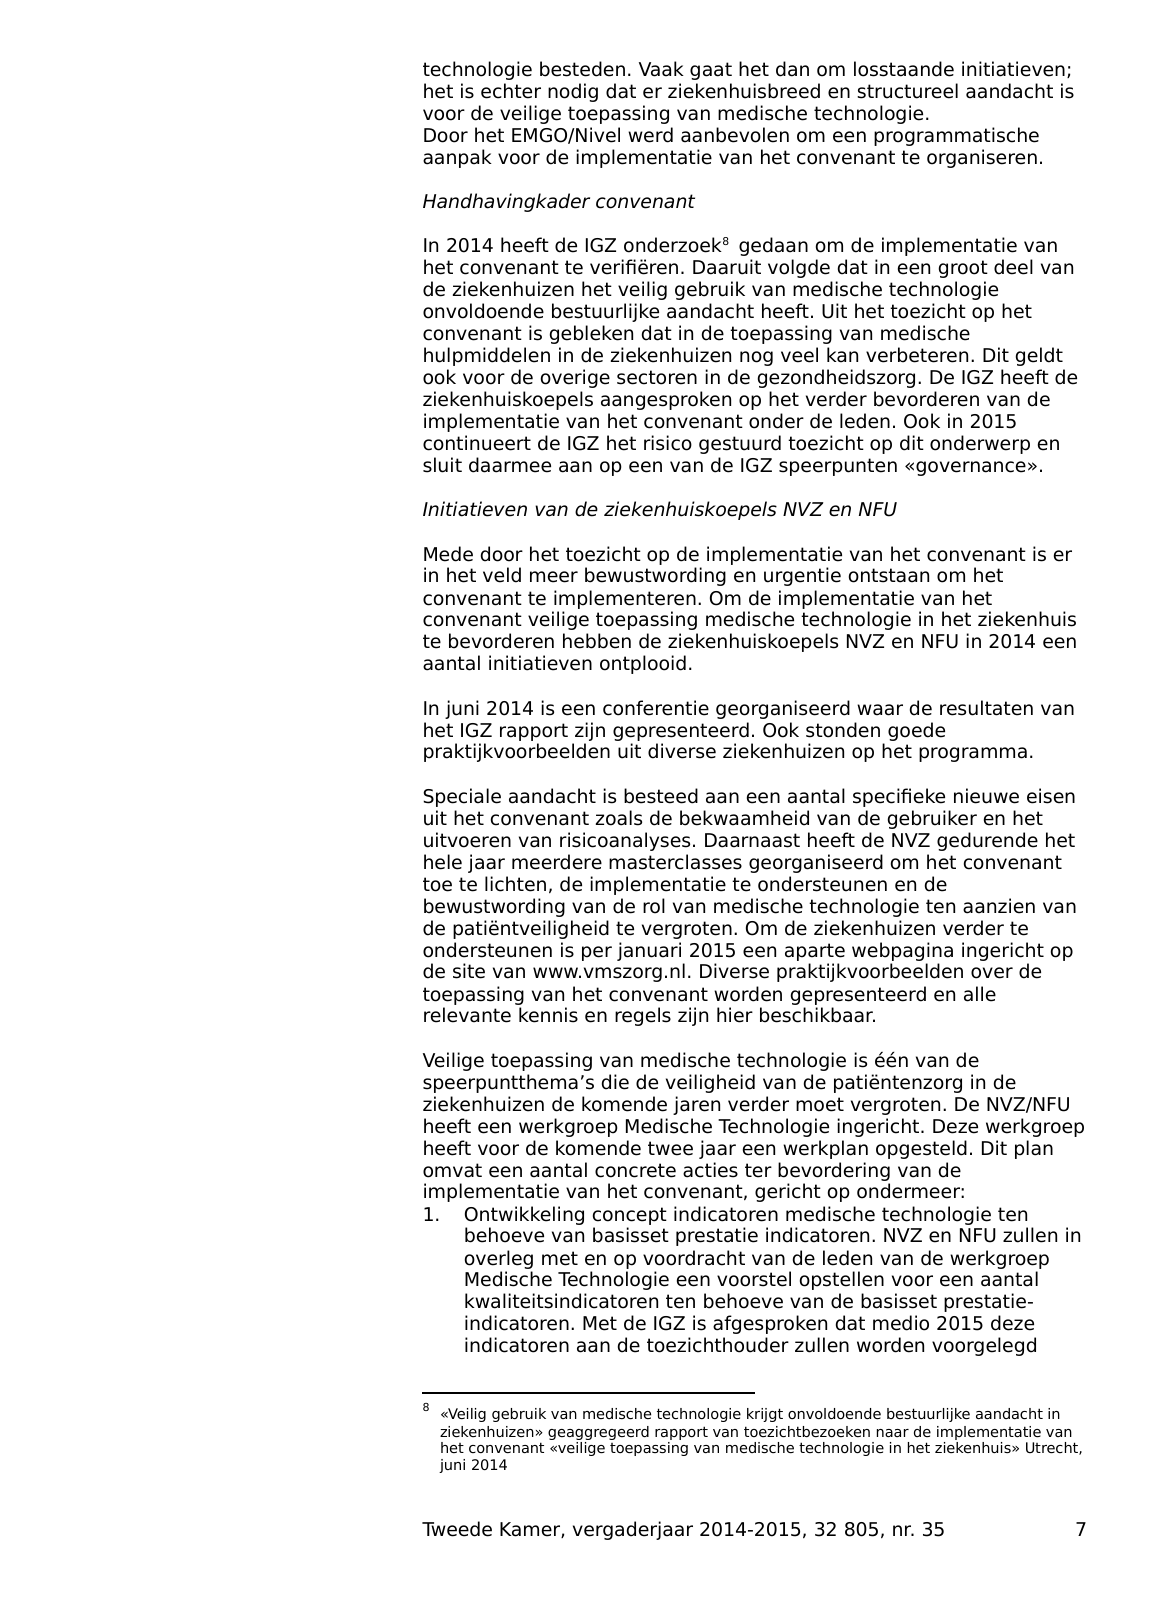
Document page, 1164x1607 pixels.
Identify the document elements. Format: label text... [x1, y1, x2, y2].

text Mede door het toezicht op de implementatie van het convenant is er in het veld meer bewustwording en urgentie ontstaan om het convenant te implementeren. Om de implementatie van het convenant veilige toepassing medische technologie in het ziekenhuis te bevorderen hebben de ziekenhuiskoepels NVZ en NFU in 2014 een aantal initiatieven ontplooid. [422, 543, 1087, 675]
text 1. Ontwikkeling concept indicatoren medische technologie ten behoeve van basisset prestatie indicatoren. NVZ en NFU zullen in overleg met en op voordracht van de leden van de werkgroep Medische Technologie een voorstel opstellen voor een aantal kwaliteitsindicatoren ten behoeve van de basisset prestatie-indicatoren. Met de IGZ is afgesproken dat medio 2015 deze indicatoren aan de toezichthouder zullen worden voorgelegd [422, 1203, 1087, 1357]
text Door het EMGO/Nivel werd aanbevolen om een programmatische aanpak voor de implementatie van het convenant te organiseren. [422, 125, 1087, 169]
text «Veilig gebruik van medische technologie krijgt onvoldoende bestuurlijke aandacht in ziekenhuizen» geaggregeerd rapport van toezichtbezoeken naar de implementatie van het convenant «veilige toepassing van medische technologie in het ziekenhuis» Utrecht, juni 2014 [422, 1402, 1087, 1474]
text In 2014 heeft de IGZ onderzoek gedaan om de implementatie van het convenant te verifiëren. Daaruit volgde dat in een groot deel van de ziekenhuizen het veilig gebruik van medische technologie onvoldoende bestuurlijke aandacht heeft. Uit het toezicht op het convenant is gebleken dat in de toepassing van medische hulpmiddelen in de ziekenhuizen nog veel kan verbeteren. Dit geldt ook voor de overige sectoren in de gezondheidszorg. De IGZ heeft de ziekenhuiskoepels aangesproken op het verder bevorderen van de implementatie van het convenant onder de leden. Ook in 2015 continueert de IGZ het risico gestuurd toezicht op dit onderwerp en sluit daarmee aan op een van de IGZ speerpunten «governance». [422, 235, 1087, 477]
text technologie besteden. Vaak gaat het dan om losstaande initiatieven; het is echter nodig dat er ziekenhuisbreed en structureel aandacht is voor de veilige toepassing van medische technologie. [422, 59, 1087, 125]
subtitle Initiatieven van de ziekenhuiskoepels NVZ en NFU [422, 499, 1087, 521]
subtitle Handhavingkader convenant [422, 191, 1087, 213]
text Veilige toepassing van medische technologie is één van de speerpuntthema’s die de veiligheid van de patiëntenzorg in de ziekenhuizen de komende jaren verder moet vergroten. De NVZ/NFU heeft een werkgroep Medische Technologie ingericht. Deze werkgroep heeft voor de komende twee jaar een werkplan opgesteld. Dit plan omvat een aantal concrete acties ter bevordering van de implementatie van het convenant, gericht op ondermeer: [422, 1049, 1087, 1203]
text In juni 2014 is een conferentie georganiseerd waar de resultaten van het IGZ rapport zijn gepresenteerd. Ook stonden goede praktijkvoorbeelden uit diverse ziekenhuizen op het programma. [422, 697, 1087, 763]
text Speciale aandacht is besteed aan een aantal specifieke nieuwe eisen uit het convenant zoals de bekwaamheid van de gebruiker en het uitvoeren van risicoanalyses. Daarnaast heeft de NVZ gedurende het hele jaar meerdere masterclasses georganiseerd om het convenant toe te lichten, de implementatie te ondersteunen en de bewustwording van de rol van medische technologie ten aanzien van de patiëntveiligheid te vergroten. Om de ziekenhuizen verder te ondersteunen is per januari 2015 een aparte webpagina ingericht op de site van www.vmszorg.nl. Diverse praktijkvoorbeelden over de toepassing van het convenant worden gepresenteerd en alle relevante kennis en regels zijn hier beschikbaar. [422, 786, 1087, 1027]
